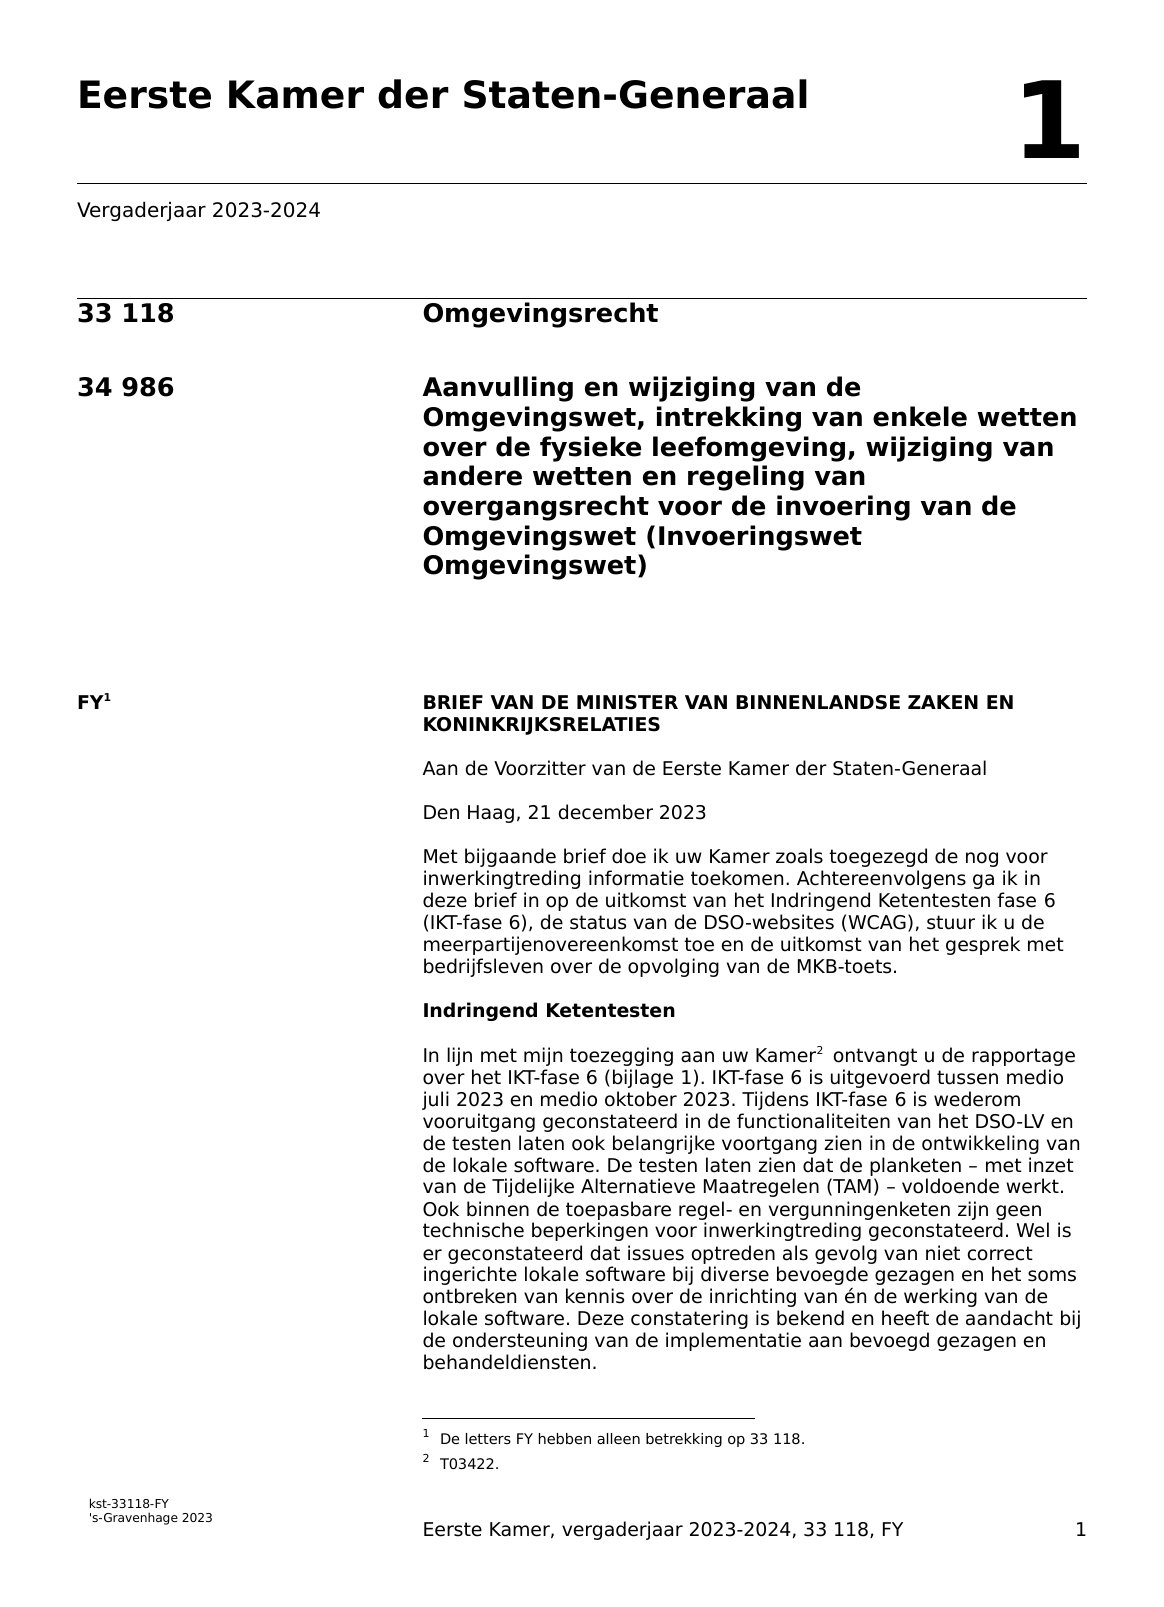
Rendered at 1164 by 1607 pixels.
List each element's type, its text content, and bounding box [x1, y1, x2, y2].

subtitle 33 118 Omgevingsrecht [77, 299, 1087, 329]
text Met bijgaande brief doe ik uw Kamer zoals toegezegd de nog voor inwerkingtreding informatie toekomen. Achtereenvolgens ga ik in deze brief in op de uitkomst van het Indringend Ketentesten fase 6 (IKT-fase 6), de status van de DSO-websites (WCAG), stuur ik u de meerpartijenovereenkomst toe en de uitkomst van het gesprek met bedrijfsleven over de opvolging van de MKB-toets. [422, 846, 1087, 978]
text In lijn met mijn toezegging aan uw Kamer ontvangt u de rapportage over het IKT-fase 6 (bijlage 1). IKT-fase 6 is uitgevoerd tussen medio juli 2023 en medio oktober 2023. Tijdens IKT-fase 6 is wederom vooruitgang geconstateerd in de functionaliteiten van het DSO-LV en de testen laten ook belangrijke voortgang zien in de ontwikkeling van de lokale software. De testen laten zien dat de planketen – met inzet van de Tijdelijke Alternatieve Maatregelen (TAM) – voldoende werkt. Ook binnen de toepasbare regel- en vergunningenketen zijn geen technische beperkingen voor inwerkingtreding geconstateerd. Wel is er geconstateerd dat issues optreden als gevolg van niet correct ingerichte lokale software bij diverse bevoegde gezagen en het soms ontbreken van kennis over de inrichting van én de werking van de lokale software. Deze constatering is bekend en heeft de aandacht bij de ondersteuning van de implementatie aan bevoegd gezagen en behandeldiensten. [422, 1044, 1087, 1374]
text 's-Gravenhage 2023 [88, 1511, 323, 1525]
text kst-33118-FY [88, 1497, 323, 1511]
table_header Eerste Kamer der Staten-Generaal [77, 59, 886, 183]
text Aan de Voorzitter van de Eerste Kamer der Staten-Generaal [422, 758, 1087, 780]
subtitle 34 986 Aanvulling en wijziging van de Omgevingswet, intrekking van enkele wetten over de fysieke leefomgeving, wijziging van andere wetten en regeling van overgangsrecht voor de invoering van de Omgevingswet (Invoeringswet Omgevingswet) [77, 373, 1087, 581]
text De letters FY hebben alleen betrekking op 33 118. [422, 1427, 1087, 1449]
subtitle FY BRIEF VAN DE MINISTER VAN BINNENLANDSE ZAKEN EN KONINKRIJKSRELATIES [77, 692, 1087, 736]
table_cell Vergaderjaar 2023-2024 [77, 184, 1087, 298]
text Den Haag, 21 december 2023 [422, 802, 1087, 824]
text T03422. [422, 1452, 1087, 1474]
table_header 1 [886, 59, 1087, 183]
subtitle Indringend Ketentesten [422, 1000, 1087, 1022]
